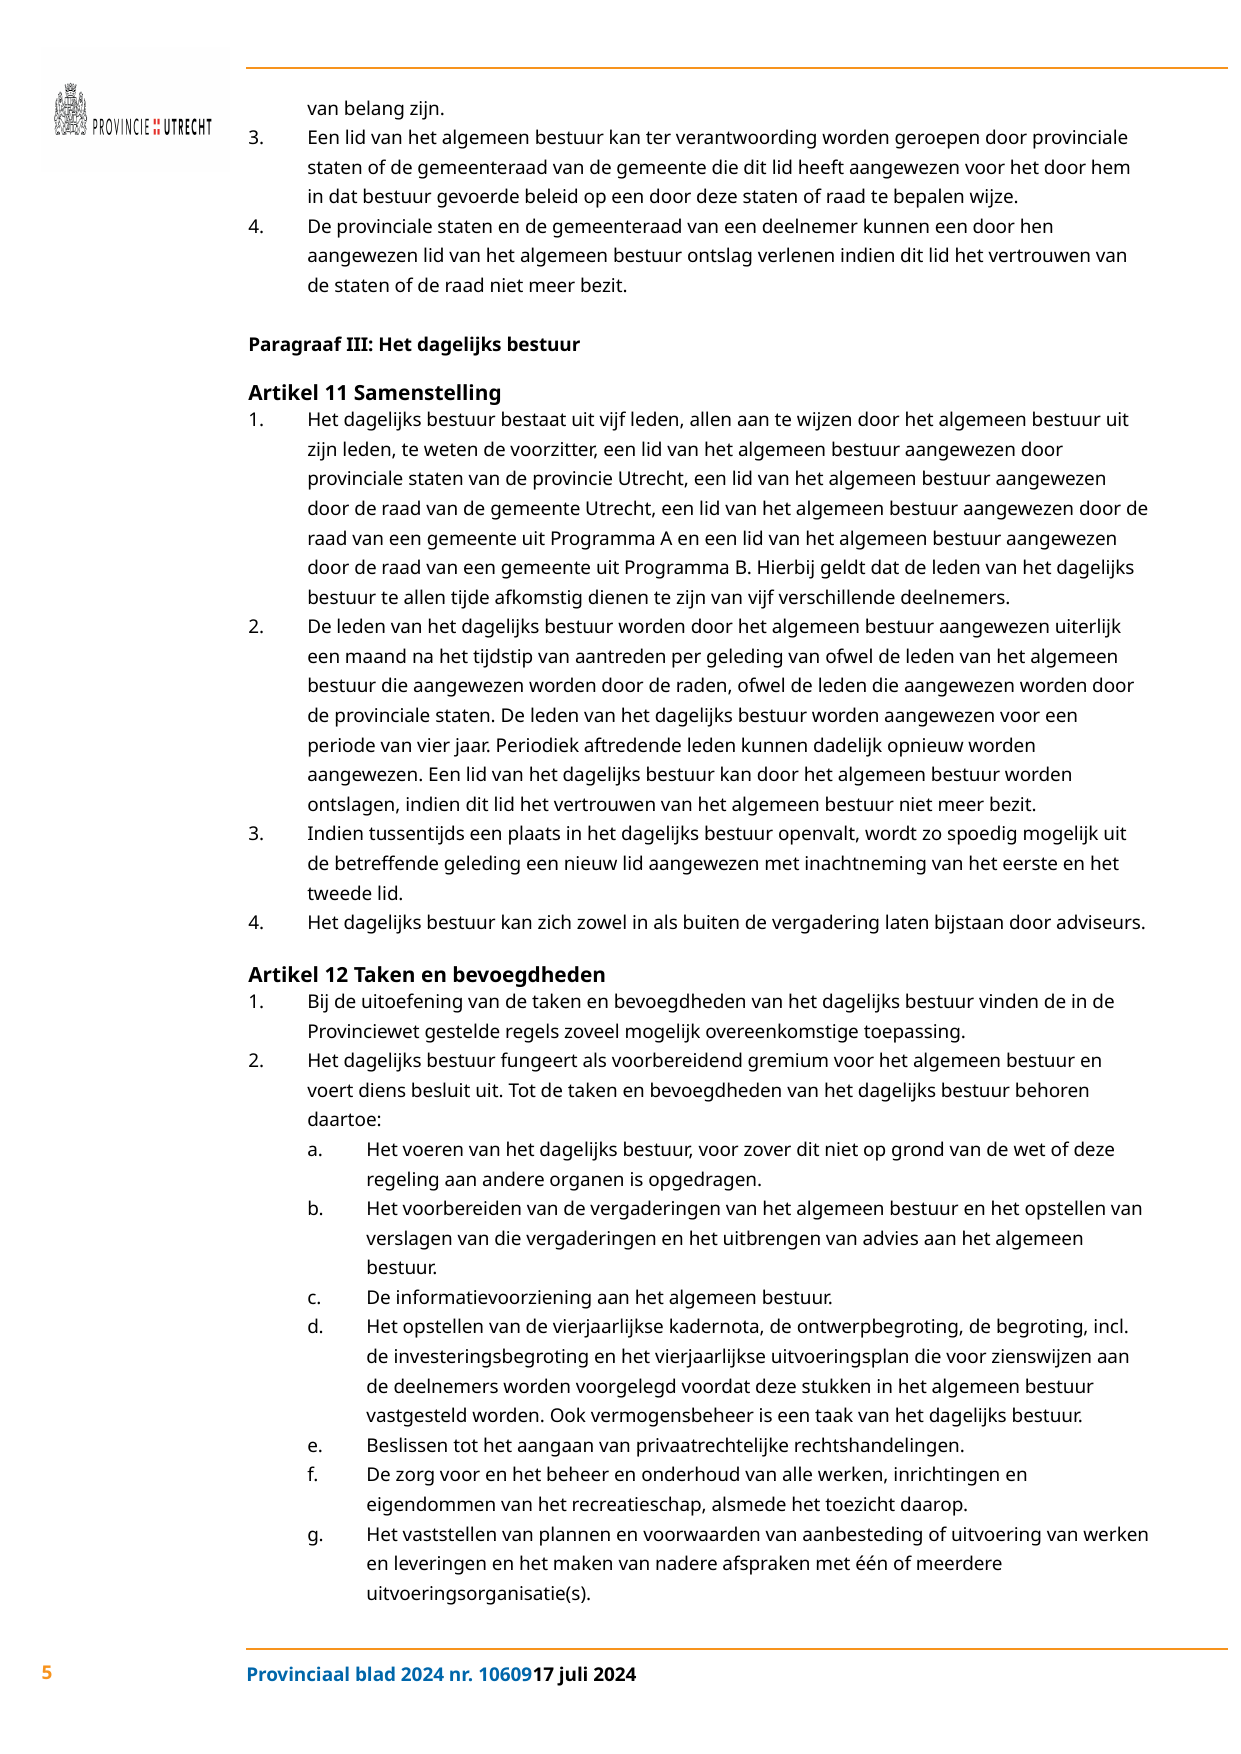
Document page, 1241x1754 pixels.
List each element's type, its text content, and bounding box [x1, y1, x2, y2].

text Paragraaf III: Het dagelijks bestuur [248, 331, 1152, 357]
list van belang zijn. [248, 95, 1152, 121]
list Een lid van het algemeen bestuur kan ter verantwoording worden geroepen door provinciale staten of de gemeenteraad van de gemeente die dit lid heeft aangewezen voor het door hem in dat bestuur gevoerde beleid op een door deze staten of raad te bepalen wijze. [248, 124, 1152, 209]
list Het dagelijks bestuur bestaat uit vijf leden, allen aan te wijzen door het algemeen bestuur uit zijn leden, te weten de voorzitter, een lid van het algemeen bestuur aangewezen door provinciale staten van de provincie Utrecht, een lid van het algemeen bestuur aangewezen door de raad van de gemeente Utrecht, een lid van het algemeen bestuur aangewezen door de raad van een gemeente uit Programma A en een lid van het algemeen bestuur aangewezen door de raad van een gemeente uit Programma B. Hierbij geldt dat de leden van het dagelijks bestuur te allen tijde afkomstig dienen te zijn van vijf verschillende deelnemers. [248, 406, 1152, 610]
list De leden van het dagelijks bestuur worden door het algemeen bestuur aangewezen uiterlijk een maand na het tijdstip van aantreden per geleding van ofwel de leden van het algemeen bestuur die aangewezen worden door de raden, ofwel de leden die aangewezen worden door de provinciale staten. De leden van het dagelijks bestuur worden aangewezen voor een periode van vier jaar. Periodiek aftredende leden kunnen dadelijk opnieuw worden aangewezen. Een lid van het dagelijks bestuur kan door het algemeen bestuur worden ontslagen, indien dit lid het vertrouwen van het algemeen bestuur niet meer bezit. [248, 613, 1152, 817]
list Het voorbereiden van de vergaderingen van het algemeen bestuur en het opstellen van verslagen van die vergaderingen en het uitbrengen van advies aan het algemeen bestuur. [307, 1195, 1152, 1280]
list Het dagelijks bestuur fungeert als voorbereidend gremium voor het algemeen bestuur en voert diens besluit uit. Tot de taken en bevoegdheden van het dagelijks bestuur behoren daartoe: [248, 1047, 1152, 1132]
list De informatievoorziening aan het algemeen bestuur. [307, 1284, 1152, 1310]
text Artikel 11 Samenstelling [248, 378, 1152, 406]
picture [41, 47, 231, 172]
text Artikel 12 Taken en bevoegdheden [248, 960, 1152, 988]
list Het voeren van het dagelijks bestuur, voor zover dit niet op grond van de wet of deze regeling aan andere organen is opgedragen. [307, 1136, 1152, 1191]
list De zorg voor en het beheer en onderhoud van alle werken, inrichtingen en eigendommen van het recreatieschap, alsmede het toezicht daarop. [307, 1462, 1152, 1517]
list De provinciale staten en de gemeenteraad van een deelnemer kunnen een door hen aangewezen lid van het algemeen bestuur ontslag verlenen indien dit lid het vertrouwen van de staten of de raad niet meer bezit. [248, 213, 1152, 298]
list Indien tussentijds een plaats in het dagelijks bestuur openvalt, wordt zo spoedig mogelijk uit de betreffende geleding een nieuw lid aangewezen met inachtneming van het eerste en het tweede lid. [248, 821, 1152, 906]
list Het opstellen van de vierjaarlijkse kadernota, de ontwerpbegroting, de begroting, incl. de investeringsbegroting en het vierjaarlijkse uitvoeringsplan die voor zienswijzen aan de deelnemers worden voorgelegd voordat deze stukken in het algemeen bestuur vastgesteld worden. Ook vermogensbeheer is een taak van het dagelijks bestuur. [307, 1314, 1152, 1428]
list Beslissen tot het aangaan van privaatrechtelijke rechtshandelingen. [307, 1432, 1152, 1458]
list Bij de uitoefening van de taken en bevoegdheden van het dagelijks bestuur vinden de in de Provinciewet gestelde regels zoveel mogelijk overeenkomstige toepassing. [248, 988, 1152, 1043]
list Het vaststellen van plannen en voorwaarden van aanbesteding of uitvoering van werken en leveringen en het maken van nadere afspraken met één of meerdere uitvoeringsorganisatie(s). [307, 1521, 1152, 1606]
list Het dagelijks bestuur kan zich zowel in als buiten de vergadering laten bijstaan door adviseurs. [248, 909, 1152, 935]
